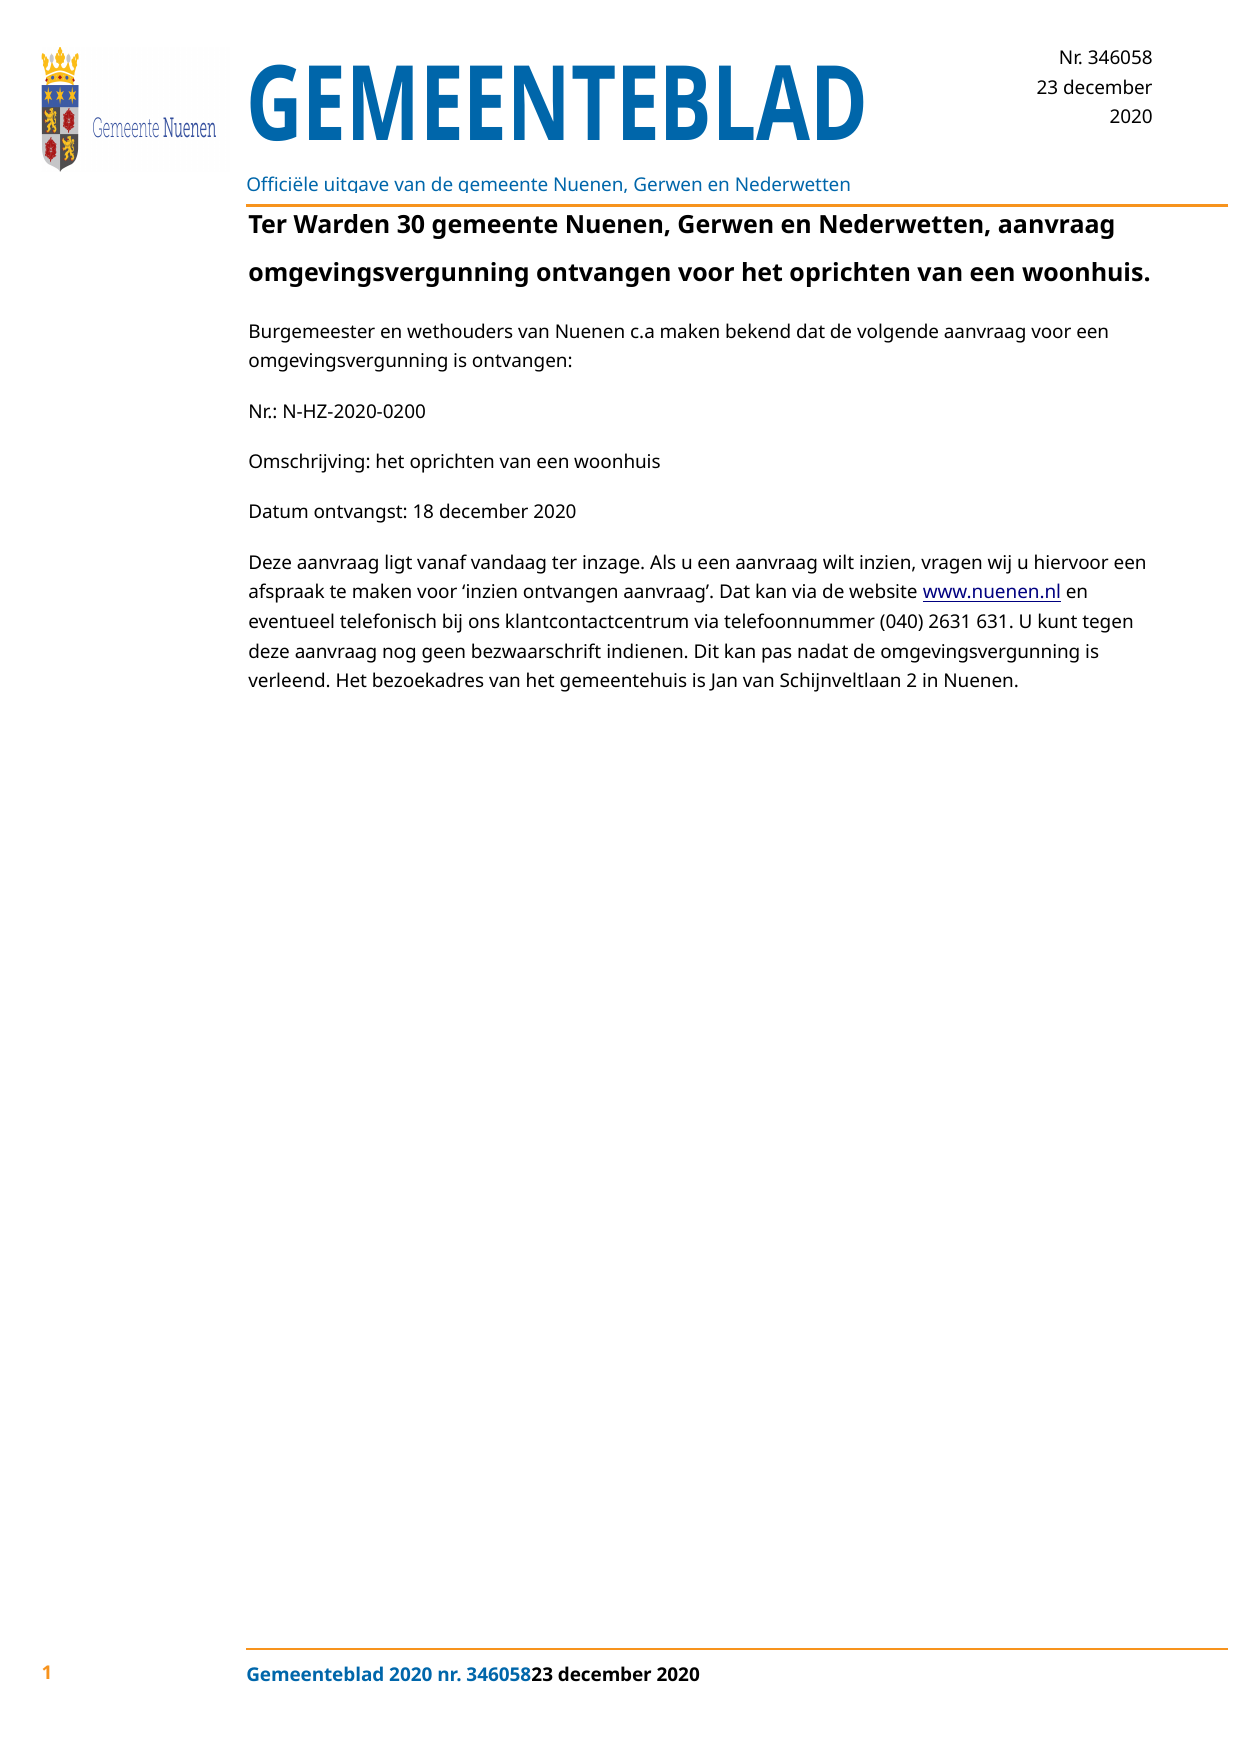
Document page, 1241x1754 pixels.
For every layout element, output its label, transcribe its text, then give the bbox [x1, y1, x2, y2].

text Nr.: N-HZ-2020-0200 [248, 398, 1152, 424]
text Burgemeester en wethouders van Nuenen c.a maken bekend dat de volgende aanvraag voor een omgevingsvergunning is ontvangen: [248, 318, 1152, 373]
text Datum ontvangst: 18 december 2020 [248, 499, 1152, 524]
text Deze aanvraag ligt vanaf vandaag ter inzage. Als u een aanvraag wilt inzien, vragen wij u hiervoor een afspraak te maken voor ‘inzien ontvangen aanvraag’. Dat kan via de website www.nuenen.nl en eventueel telefonisch bij ons klantcontactcentrum via telefoonnummer (040) 2631 631. U kunt tegen deze aanvraag nog geen bezwaarschrift indienen. Dit kan pas nadat de omgevingsvergunning is verleend. Het bezoekadres van het gemeentehuis is Jan van Schijnveltlaan 2 in Nuenen. [248, 549, 1152, 693]
text Ter Warden 30 gemeente Nuenen, Gerwen en Nederwetten, aanvraag omgevingsvergunning ontvangen voor het oprichten van een woonhuis. [248, 207, 1152, 288]
text Omschrijving: het oprichten van een woonhuis [248, 448, 1152, 474]
picture [41, 47, 231, 172]
